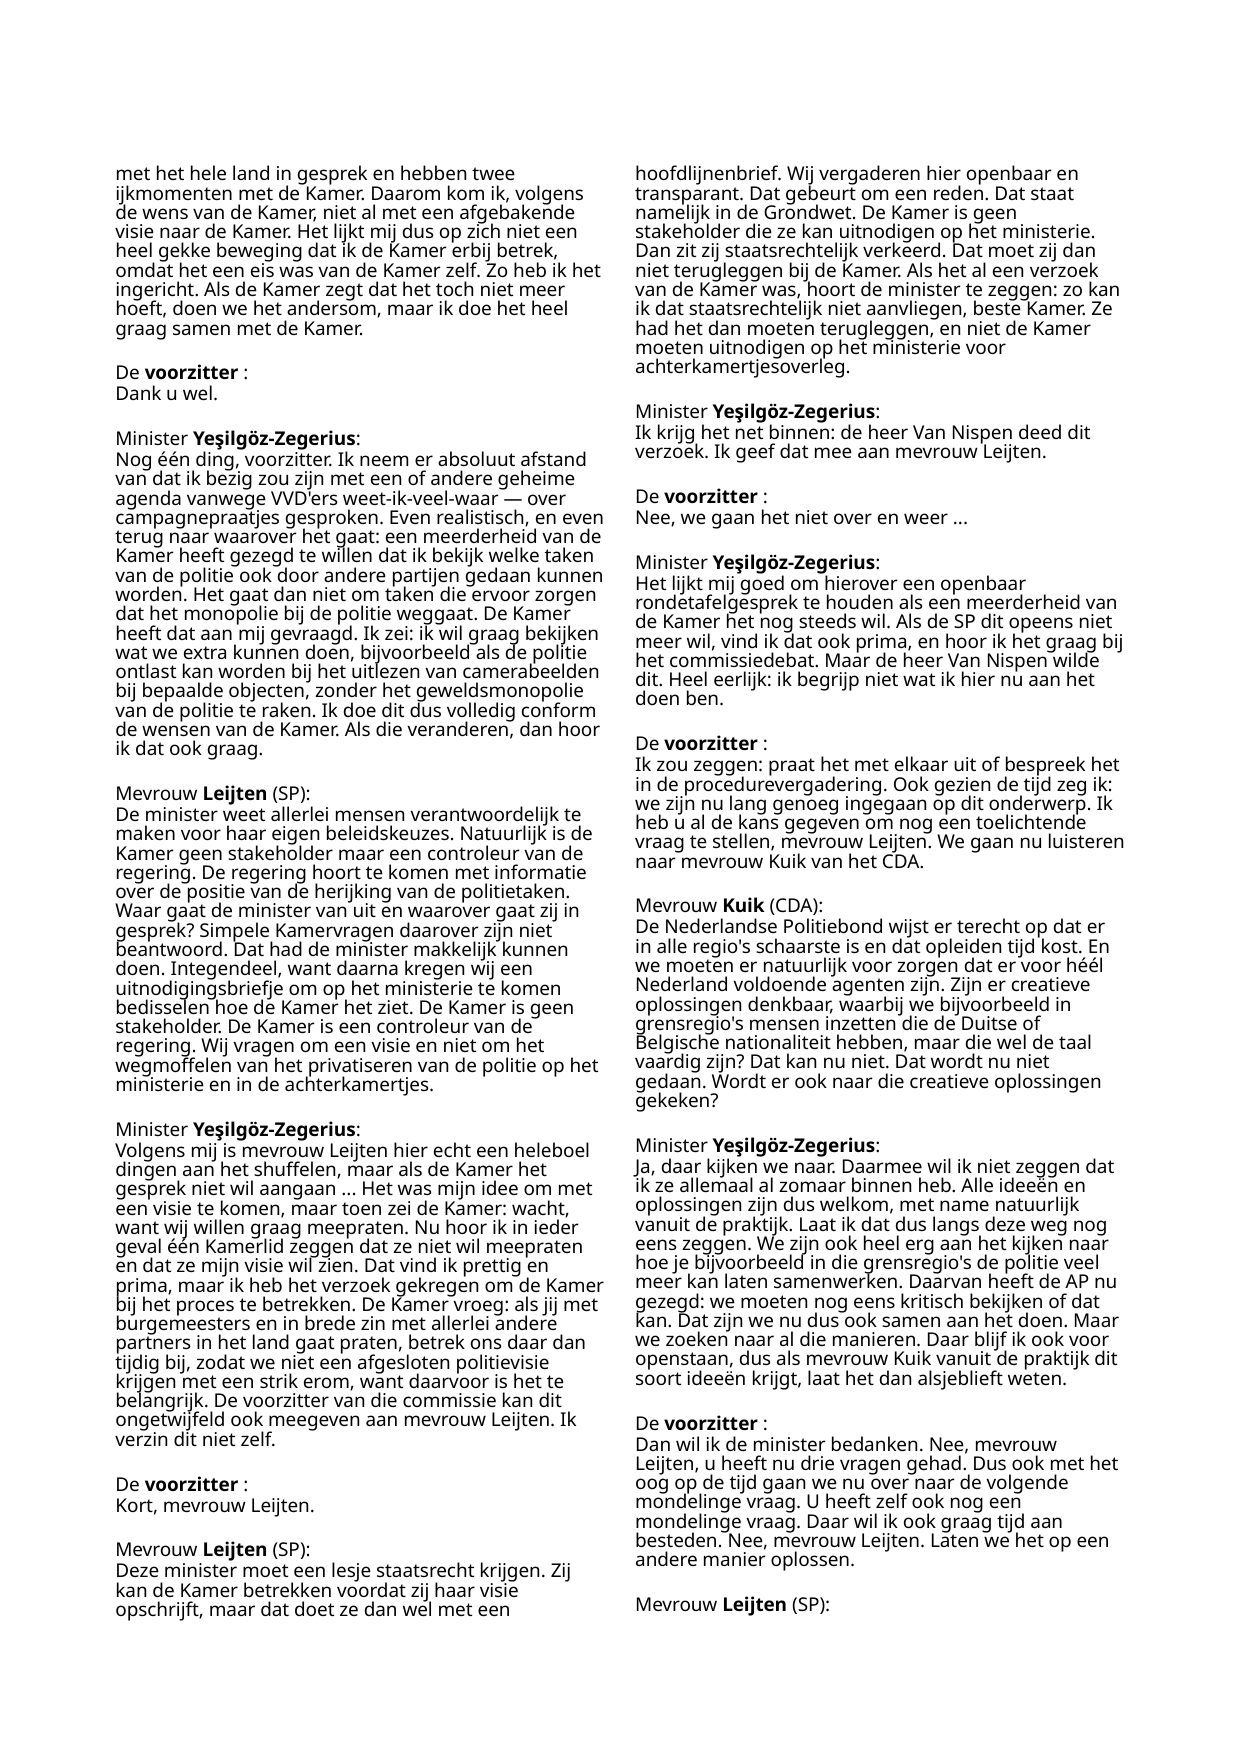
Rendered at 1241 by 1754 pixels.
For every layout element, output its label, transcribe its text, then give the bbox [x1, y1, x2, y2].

text De voorzitter : [635, 483, 1125, 509]
text Nee, we gaan het niet over en weer ... [635, 509, 1125, 528]
text Nog één ding, voorzitter. Ik neem er absoluut afstand van dat ik bezig zou zijn met een of andere geheime agenda vanwege VVD'ers weet-ik-veel-waar — over campagnepraatjes gesproken. Even realistisch, en even terug naar waarover het gaat: een meerderheid van de Kamer heeft gezegd te willen dat ik bekijk welke taken van de politie ook door andere partijen gedaan kunnen worden. Het gaat dan niet om taken die ervoor zorgen dat het monopolie bij de politie weggaat. De Kamer heeft dat aan mij gevraagd. Ik zei: ik wil graag bekijken wat we extra kunnen doen, bijvoorbeeld als de politie ontlast kan worden bij het uitlezen van camerabeelden bij bepaalde objecten, zonder het geweldsmonopolie van de politie te raken. Ik doe dit dus volledig conform de wensen van de Kamer. Als die veranderen, dan hoor ik dat ook graag. [115, 451, 605, 759]
text Deze minister moet een lesje staatsrecht krijgen. Zij kan de Kamer betrekken voordat zij haar visie opschrijft, maar dat doet ze dan wel met een [115, 1562, 605, 1620]
text Het lijkt mij goed om hierover een openbaar rondetafelgesprek te houden als een meerderheid van de Kamer het nog steeds wil. Als de SP dit opeens niet meer wil, vind ik dat ook prima, en hoor ik het graag bij het commissiedebat. Maar de heer Van Nispen wilde dit. Heel eerlijk: ik begrijp niet wat ik hier nu aan het doen ben. [635, 575, 1125, 710]
text De voorzitter : [115, 1471, 605, 1497]
text Ja, daar kijken we naar. Daarmee wil ik niet zeggen dat ik ze allemaal al zomaar binnen heb. Alle ideeën en oplossingen zijn dus welkom, met name natuurlijk vanuit de praktijk. Laat ik dat dus langs deze weg nog eens zeggen. We zijn ook heel erg aan het kijken naar hoe je bijvoorbeeld in die grensregio's de politie veel meer kan laten samenwerken. Daarvan heeft de AP nu gezegd: we moeten nog eens kritisch bekijken of dat kan. Dat zijn we nu dus ook samen aan het doen. Maar we zoeken naar al die manieren. Daar blijf ik ook voor openstaan, dus als mevrouw Kuik vanuit de praktijk dit soort ideeën krijgt, laat het dan alsjeblieft weten. [635, 1158, 1125, 1389]
text Dan wil ik de minister bedanken. Nee, mevrouw Leijten, u heeft nu drie vragen gehad. Dus ook met het oog op de tijd gaan we nu over naar de volgende mondelinge vraag. U heeft zelf ook nog een mondelinge vraag. Daar wil ik ook graag tijd aan besteden. Nee, mevrouw Leijten. Laten we het op een andere manier oplossen. [635, 1436, 1125, 1570]
text Minister Yeşilgöz-Zegerius: [115, 1116, 605, 1142]
text Minister Yeşilgöz-Zegerius: [115, 425, 605, 451]
text De voorzitter : [635, 1410, 1125, 1436]
text hoofdlijnenbrief. Wij vergaderen hier openbaar en transparant. Dat gebeurt om een reden. Dat staat namelijk in de Grondwet. De Kamer is geen stakeholder die ze kan uitnodigen op het ministerie. Dan zit zij staatsrechtelijk verkeerd. Dat moet zij dan niet terugleggen bij de Kamer. Als het al een verzoek van de Kamer was, hoort de minister te zeggen: zo kan ik dat staatsrechtelijk niet aanvliegen, beste Kamer. Ze had het dan moeten terugleggen, en niet de Kamer moeten uitnodigen op het ministerie voor achterkamertjesoverleg. [635, 165, 1125, 377]
text Kort, mevrouw Leijten. [115, 1497, 605, 1516]
text De voorzitter : [115, 359, 605, 385]
text Minister Yeşilgöz-Zegerius: [635, 1132, 1125, 1158]
text De Nederlandse Politiebond wijst er terecht op dat er in alle regio's schaarste is en dat opleiden tijd kost. En we moeten er natuurlijk voor zorgen dat er voor héél Nederland voldoende agenten zijn. Zijn er creatieve oplossingen denkbaar, waarbij we bijvoorbeeld in grensregio's mensen inzetten die de Duitse of Belgische nationaliteit hebben, maar die wel de taal vaardig zijn? Dat kan nu niet. Dat wordt nu niet gedaan. Wordt er ook naar die creatieve oplossingen gekeken? [635, 918, 1125, 1111]
text Ik zou zeggen: praat het met elkaar uit of bespreek het in de procedurevergadering. Ook gezien de tijd zeg ik: we zijn nu lang genoeg ingegaan op dit onderwerp. Ik heb u al de kans gegeven om nog een toelichtende vraag te stellen, mevrouw Leijten. We gaan nu luisteren naar mevrouw Kuik van het CDA. [635, 756, 1125, 872]
text Minister Yeşilgöz-Zegerius: [635, 549, 1125, 575]
text Mevrouw Leijten (SP): [115, 1537, 605, 1562]
text met het hele land in gesprek en hebben twee ijkmomenten met de Kamer. Daarom kom ik, volgens de wens van de Kamer, niet al met een afgebakende visie naar de Kamer. Het lijkt mij dus op zich niet een heel gekke beweging dat ik de Kamer erbij betrek, omdat het een eis was van de Kamer zelf. Zo heb ik het ingericht. Als de Kamer zegt dat het toch niet meer hoeft, doen we het andersom, maar ik doe het heel graag samen met de Kamer. [115, 165, 605, 339]
text Mevrouw Leijten (SP): [635, 1591, 1125, 1617]
text Ik krijg het net binnen: de heer Van Nispen deed dit verzoek. Ik geef dat mee aan mevrouw Leijten. [635, 424, 1125, 462]
text Mevrouw Leijten (SP): [115, 780, 605, 806]
text Minister Yeşilgöz-Zegerius: [635, 398, 1125, 424]
text Volgens mij is mevrouw Leijten hier echt een heleboel dingen aan het shuffelen, maar als de Kamer het gesprek niet wil aangaan ... Het was mijn idee om met een visie te komen, maar toen zei de Kamer: wacht, want wij willen graag meepraten. Nu hoor ik in ieder geval één Kamerlid zeggen dat ze niet wil meepraten en dat ze mijn visie wil zien. Dat vind ik prettig en prima, maar ik heb het verzoek gekregen om de Kamer bij het proces te betrekken. De Kamer vroeg: als jij met burgemeesters en in brede zin met allerlei andere partners in het land gaat praten, betrek ons daar dan tijdig bij, zodat we niet een afgesloten politievisie krijgen met een strik erom, want daarvoor is het te belangrijk. De voorzitter van die commissie kan dit ongetwijfeld ook meegeven aan mevrouw Leijten. Ik verzin dit niet zelf. [115, 1142, 605, 1450]
text Mevrouw Kuik (CDA): [635, 893, 1125, 918]
text De minister weet allerlei mensen verantwoordelijk te maken voor haar eigen beleidskeuzes. Natuurlijk is de Kamer geen stakeholder maar een controleur van de regering. De regering hoort te komen met informatie over de positie van de herijking van de politietaken. Waar gaat de minister van uit en waarover gaat zij in gesprek? Simpele Kamervragen daarover zijn niet beantwoord. Dat had de minister makkelijk kunnen doen. Integendeel, want daarna kregen wij een uitnodigingsbriefje om op het ministerie te komen bedisselen hoe de Kamer het ziet. De Kamer is geen stakeholder. De Kamer is een controleur van de regering. Wij vragen om een visie en niet om het wegmoffelen van het privatiseren van de politie op het ministerie en in de achterkamertjes. [115, 806, 605, 1095]
text Dank u wel. [115, 385, 605, 404]
text De voorzitter : [635, 731, 1125, 756]
